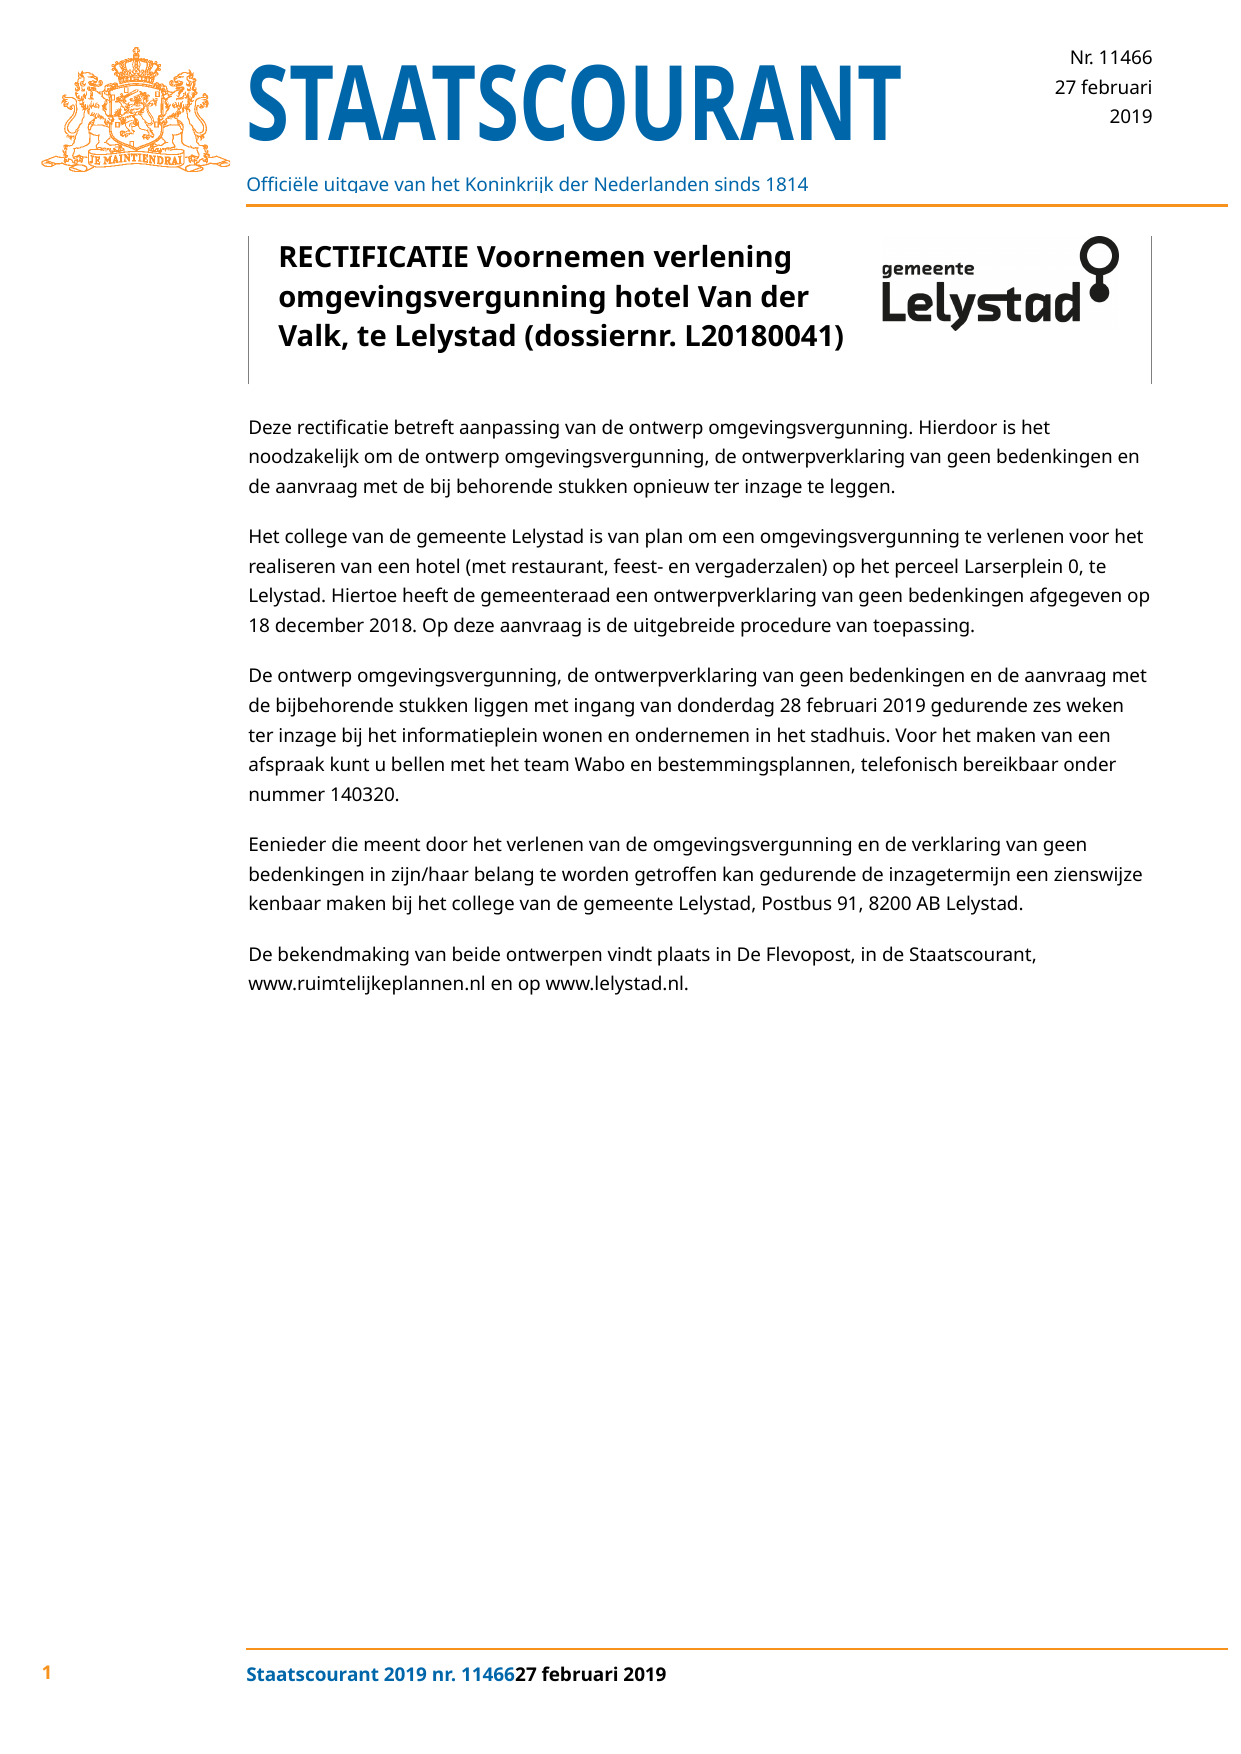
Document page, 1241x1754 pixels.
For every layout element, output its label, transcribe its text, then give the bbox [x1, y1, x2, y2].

text Eenieder die meent door het verlenen van de omgevingsvergunning en de verklaring van geen bedenkingen in zijn/haar belang te worden getroffen kan gedurende de inzagetermijn een zienswijze kenbaar maken bij het college van de gemeente Lelystad, Postbus 91, 8200 AB Lelystad. [248, 831, 1152, 916]
table_header [850, 236, 1151, 384]
text Deze rectificatie betreft aanpassing van de ontwerp omgevingsvergunning. Hierdoor is het noodzakelijk om de ontwerp omgevingsvergunning, de ontwerpverklaring van geen bedenkingen en de aanvraag met de bij behorende stukken opnieuw ter inzage te leggen. [248, 414, 1152, 499]
text De bekendmaking van beide ontwerpen vindt plaats in De Flevopost, in de Staatscourant, www.ruimtelijkeplannen.nl en op www.lelystad.nl. [248, 941, 1152, 996]
picture [882, 236, 1119, 331]
text Het college van de gemeente Lelystad is van plan om een omgevingsvergunning te verlenen voor het realiseren van een hotel (met restaurant, feest- en vergaderzalen) op het perceel Larserplein 0, te Lelystad. Hiertoe heeft de gemeenteraad een ontwerpverklaring van geen bedenkingen afgegeven op 18 december 2018. Op deze aanvraag is de uitgebreide procedure van toepassing. [248, 523, 1152, 638]
table_header RECTIFICATIE Voornemen verlening omgevingsvergunning hotel Van der Valk, te Lelystad (dossiernr. L20180041) [249, 236, 850, 384]
picture [41, 47, 231, 172]
text De ontwerp omgevingsvergunning, de ontwerpverklaring van geen bedenkingen en de aanvraag met de bijbehorende stukken liggen met ingang van donderdag 28 februari 2019 gedurende zes weken ter inzage bij het informatieplein wonen en ondernemen in het stadhuis. Voor het maken van een afspraak kunt u bellen met het team Wabo en bestemmingsplannen, telefonisch bereikbaar onder nummer 140320. [248, 663, 1152, 807]
